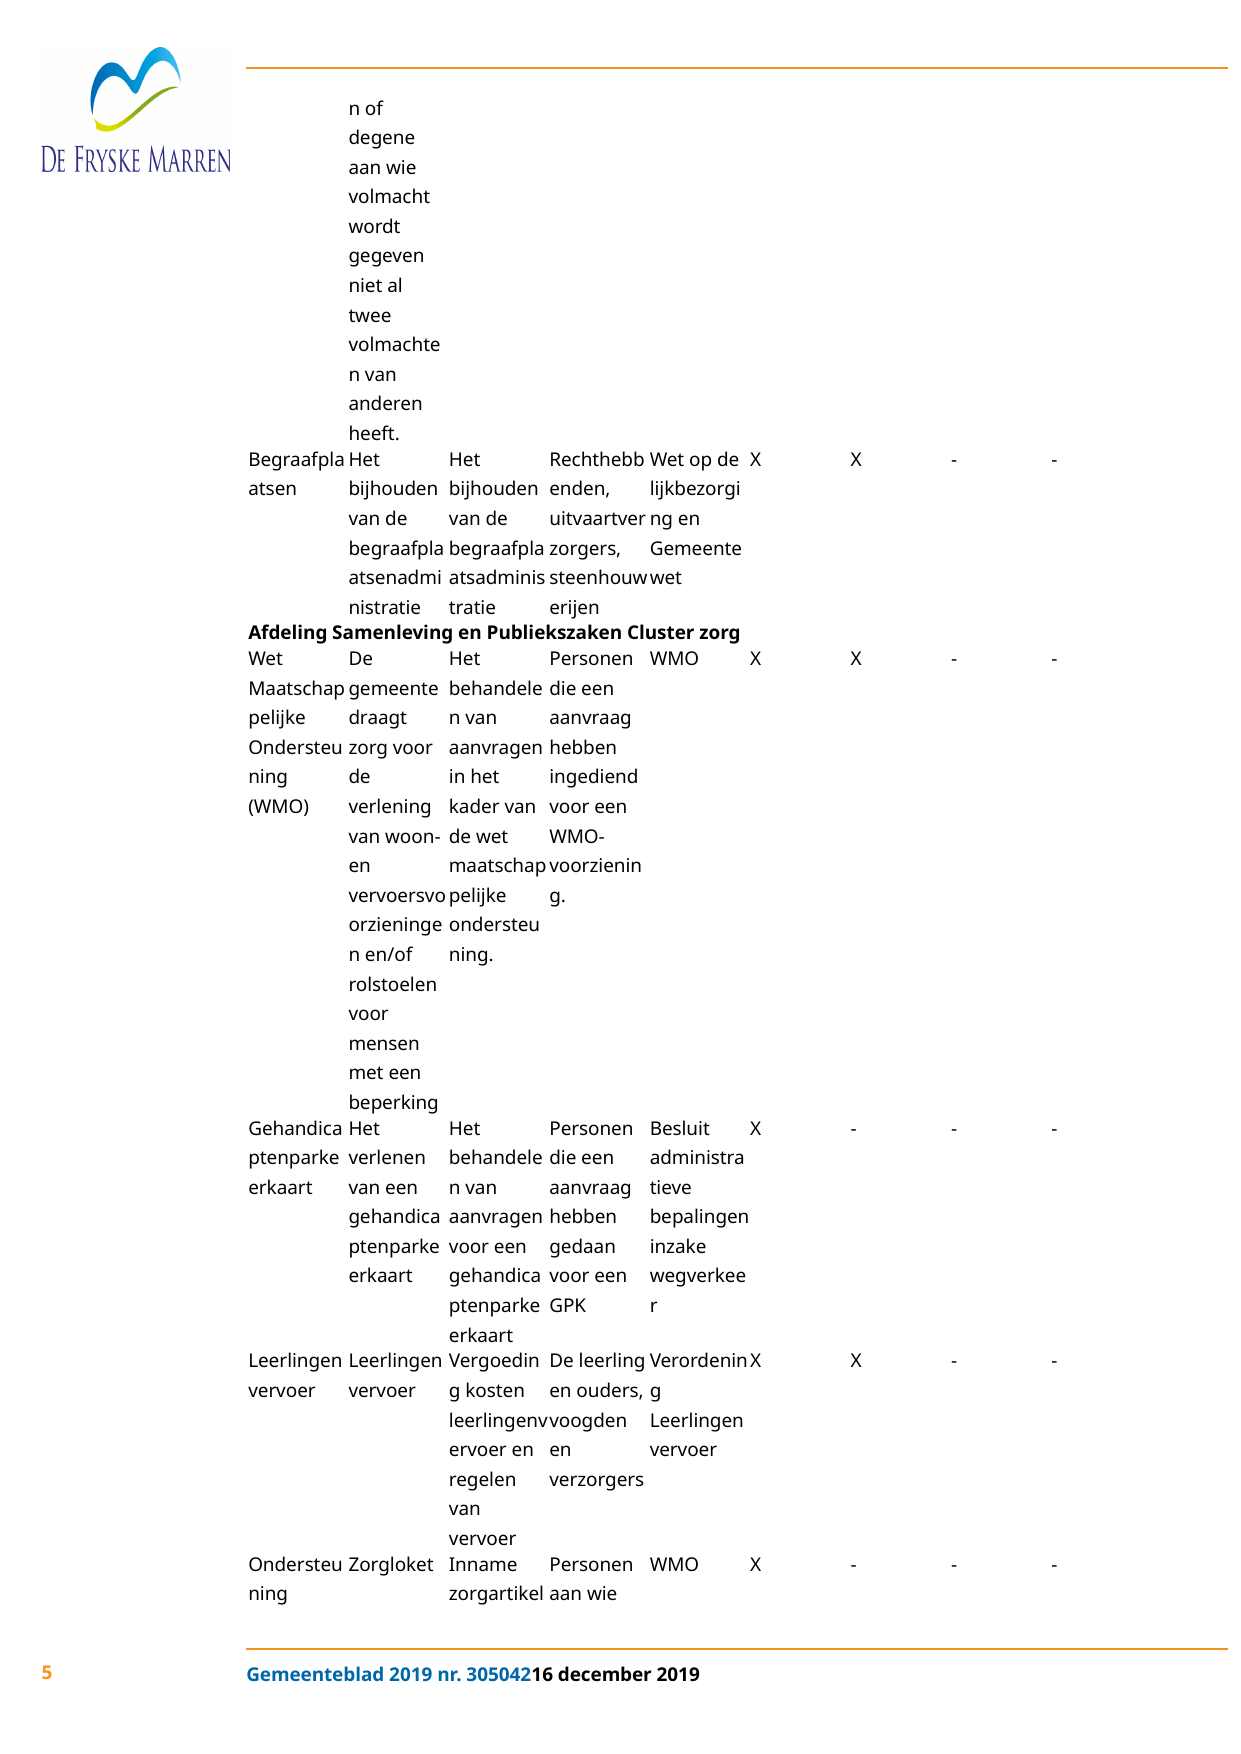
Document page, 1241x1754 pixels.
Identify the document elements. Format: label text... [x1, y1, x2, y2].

table_cell Inname zorgartikel [449, 1551, 549, 1606]
table_cell X [750, 1348, 850, 1551]
table_cell Personen die een aanvraag hebben gedaan voor een GPK [549, 1115, 649, 1348]
table_cell Wet Maatschappelijke Ondersteuning (WMO) [248, 645, 348, 1115]
table_cell - [951, 1551, 1051, 1606]
table_cell X [750, 1115, 850, 1348]
table_cell - [951, 446, 1051, 619]
table_cell [449, 95, 549, 446]
table_cell X [750, 645, 850, 1115]
table_cell Het verlenen van een gehandicaptenparkeerkaart [348, 1115, 449, 1348]
table_cell Het bijhouden van de begraafplaatsadministratie [449, 446, 549, 619]
table_cell Gehandicaptenparkeerkaart [248, 1115, 348, 1348]
table_cell X [850, 446, 951, 619]
table_cell - [1051, 446, 1152, 619]
table_cell WMO [650, 645, 750, 1115]
table_cell Personen aan wie [549, 1551, 649, 1606]
table_cell Het behandelen van aanvragen in het kader van de wet maatschappelijke ondersteuning. [449, 645, 549, 1115]
table_cell X [850, 1348, 951, 1551]
table_cell X [750, 1551, 850, 1606]
table_cell n of degene aan wie volmacht wordt gegeven niet al twee volmachten van anderen heeft. [348, 95, 449, 446]
table_cell - [1051, 1348, 1152, 1551]
table_cell - [1051, 95, 1152, 446]
table_cell [850, 95, 951, 446]
table_cell - [850, 1115, 951, 1348]
table_cell Rechthebbenden, uitvaartverzorgers, steenhouwerijen [549, 446, 649, 619]
table_cell Wet op de lijkbezorging en Gemeentewet [650, 446, 750, 619]
picture [41, 47, 231, 172]
table_cell - [1051, 1115, 1152, 1348]
table_cell [549, 95, 649, 446]
table_cell De leerling en ouders, voogden en verzorgers [549, 1348, 649, 1551]
table_cell Het bijhouden van de begraafplaatsenadministratie [348, 446, 449, 619]
table_cell - [951, 1348, 1051, 1551]
table_cell Zorgloket [348, 1551, 449, 1606]
table_cell Afdeling Samenleving en Publiekszaken Cluster zorg [248, 620, 1152, 645]
table_cell Leerlingenvervoer [348, 1348, 449, 1551]
table_cell - [951, 645, 1051, 1115]
table_cell Vergoeding kosten leerlingenvervoer en regelen van vervoer [449, 1348, 549, 1551]
table_cell [248, 95, 348, 446]
table_cell - [850, 1551, 951, 1606]
table_cell X [850, 645, 951, 1115]
table_cell [750, 95, 850, 446]
table_cell - [1051, 1551, 1152, 1606]
table_cell X [750, 446, 850, 619]
table_cell Besluit administratieve bepalingen inzake wegverkeer [650, 1115, 750, 1348]
table_cell Verordening Leerlingenvervoer [650, 1348, 750, 1551]
table_cell De gemeente draagt zorg voor de verlening van woon- en vervoersvoorzieningen en/of rolstoelen voor mensen met een beperking [348, 645, 449, 1115]
table_cell Personen die een aanvraag hebben ingediend voor een WMO-voorziening. [549, 645, 649, 1115]
table_cell [650, 95, 750, 446]
table_cell - [951, 1115, 1051, 1348]
table_cell - [951, 95, 1051, 446]
table_cell Begraafplaatsen [248, 446, 348, 619]
table_cell WMO [650, 1551, 750, 1606]
table_cell Het behandelen van aanvragen voor een gehandicaptenparkeerkaart [449, 1115, 549, 1348]
table_cell Leerlingenvervoer [248, 1348, 348, 1551]
table_cell - [1051, 645, 1152, 1115]
table_cell Ondersteuning [248, 1551, 348, 1606]
